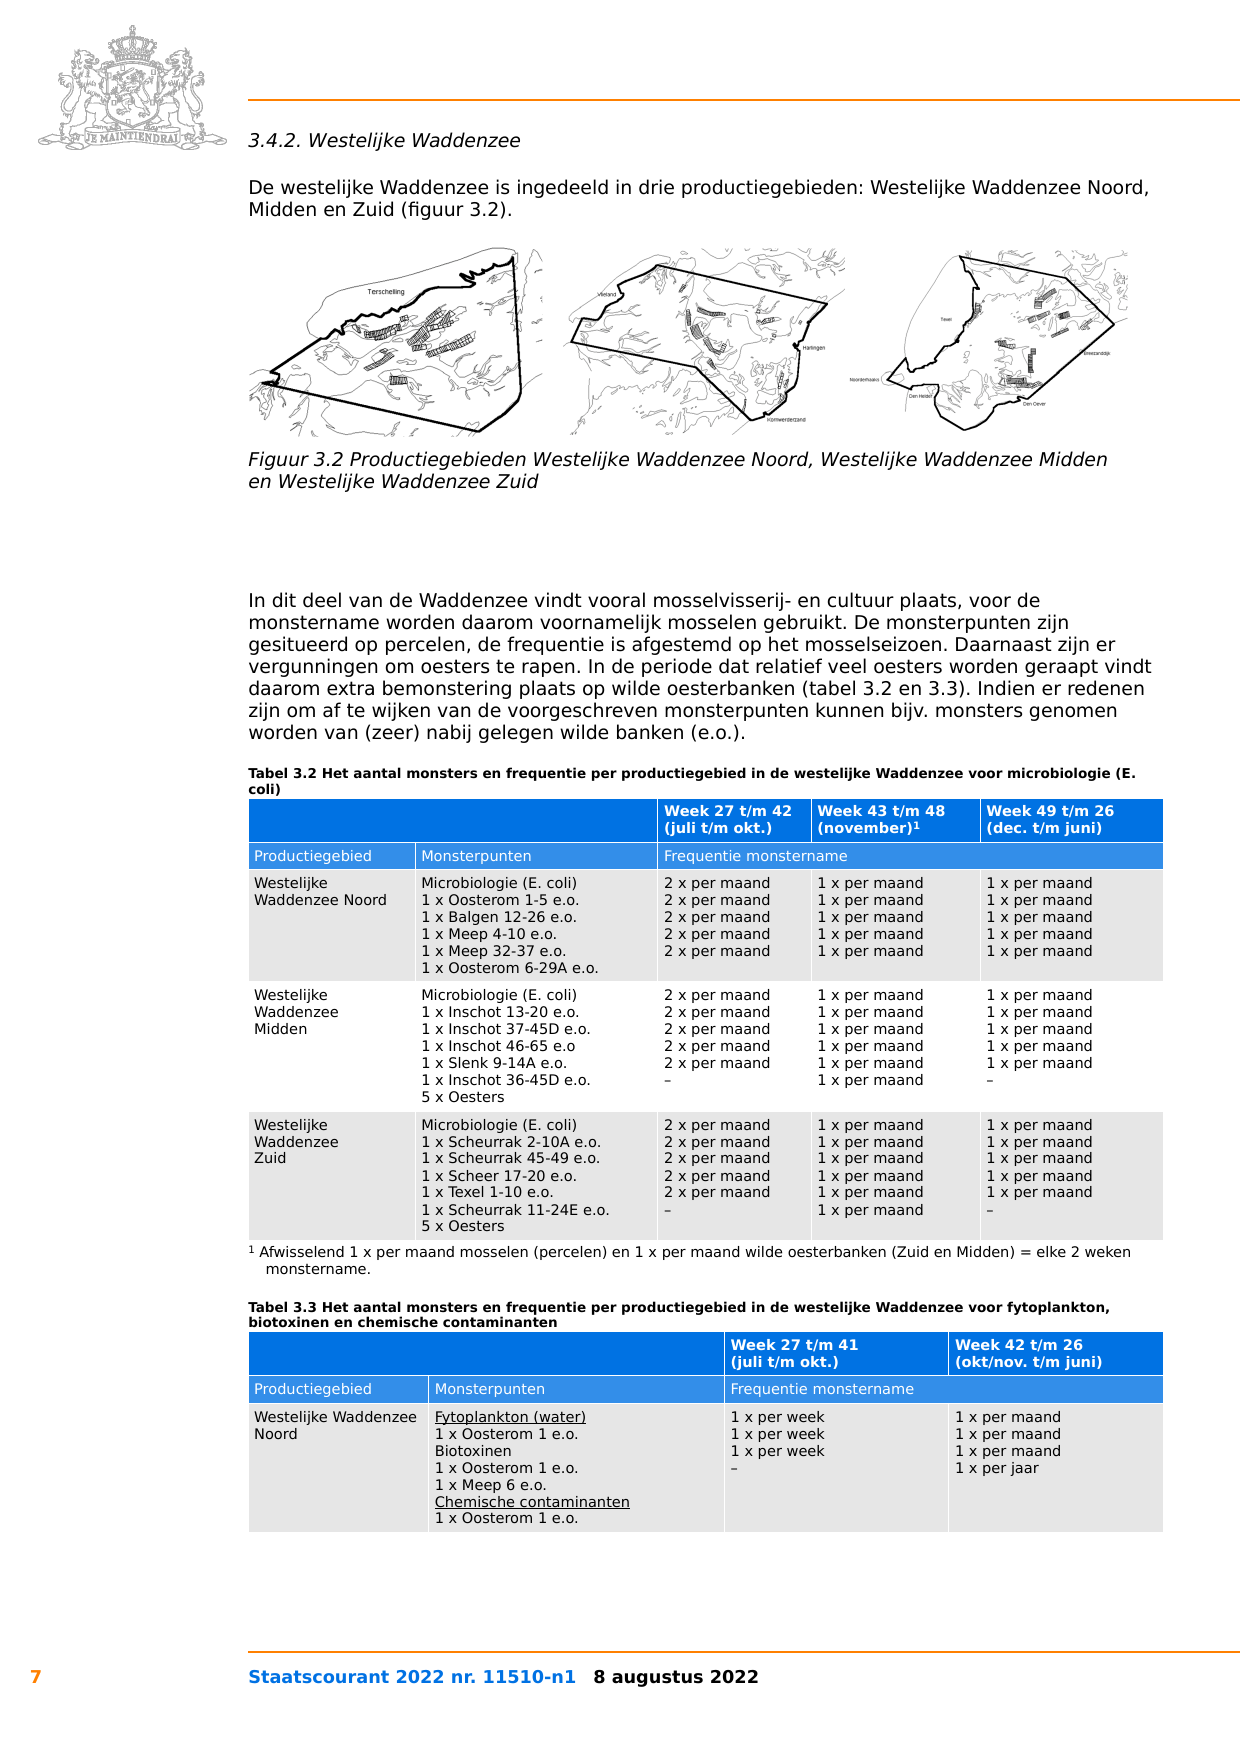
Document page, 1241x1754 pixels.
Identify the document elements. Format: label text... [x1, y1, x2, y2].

table_cell 1 x per maand 1 x per maand 1 x per maand 1 x per maand 1 x per maand – [981, 983, 1163, 1111]
table_cell Monsterpunten [429, 1376, 724, 1403]
table_cell Productiegebied [249, 843, 415, 869]
table_cell 1 Afwisselend 1 x per maand mosselen (percelen) en 1 x per maand wilde oesterbanken (Zuid en Midden) = elke 2 weken monstername. [248, 1241, 1163, 1278]
table_cell Week 27 t/m 41 (juli t/m okt.) [725, 1332, 948, 1375]
table_cell 1 x per maand 1 x per maand 1 x per maand 1 x per maand 1 x per maand 1 x per maand [812, 983, 980, 1111]
picture [248, 242, 1128, 438]
table_cell Westelijke Waddenzee Midden [249, 983, 415, 1111]
table_cell Week 49 t/m 26 (dec. t/m juni) [981, 799, 1163, 842]
table_cell [249, 1332, 724, 1375]
table_header Tabel 3.2 Het aantal monsters en frequentie per productiegebied in de westelijke Waddenzee voor microbiologie (E. coli) [248, 766, 1163, 797]
table_cell Microbiologie (E. coli) 1 x Inschot 13-20 e.o. 1 x Inschot 37-45D e.o. 1 x Inschot 46-65 e.o 1 x Slenk 9-14A e.o. 1 x Inschot 36-45D e.o. 5 x Oesters [416, 983, 657, 1111]
table_cell Microbiologie (E. coli) 1 x Scheurrak 2-10A e.o. 1 x Scheurrak 45-49 e.o. 1 x Scheer 17-20 e.o. 1 x Texel 1-10 e.o. 1 x Scheurrak 11-24E e.o. 5 x Oesters [416, 1112, 657, 1240]
table_cell Westelijke Waddenzee Noord [249, 1404, 428, 1532]
table_cell 1 x per week 1 x per week 1 x per week – [725, 1404, 948, 1532]
table_cell Microbiologie (E. coli) 1 x Oosterom 1-5 e.o. 1 x Balgen 12-26 e.o. 1 x Meep 4-10 e.o. 1 x Meep 32-37 e.o. 1 x Oosterom 6-29A e.o. [416, 870, 657, 981]
table_cell Westelijke Waddenzee Noord [249, 870, 415, 981]
table_cell Westelijke Waddenzee Zuid [249, 1112, 415, 1240]
table_header Tabel 3.3 Het aantal monsters en frequentie per productiegebied in de westelijke Waddenzee voor fytoplankton, biotoxinen en chemische contaminanten [248, 1300, 1163, 1331]
table_cell Week 27 t/m 42 (juli t/m okt.) [658, 799, 811, 842]
table_cell 2 x per maand 2 x per maand 2 x per maand 2 x per maand 2 x per maand [658, 870, 811, 981]
table_cell [249, 799, 657, 842]
table_cell 1 x per maand 1 x per maand 1 x per maand 1 x per maand 1 x per maand – [981, 1112, 1163, 1240]
text De westelijke Waddenzee is ingedeeld in drie productiegebieden: Westelijke Waddenzee Noord, Midden en Zuid (figuur 3.2). [248, 177, 1163, 221]
subtitle 3.4.2. Westelijke Waddenzee [248, 130, 1163, 152]
picture [38, 25, 227, 150]
table_cell Week 42 t/m 26 (okt/nov. t/m juni) [949, 1332, 1163, 1375]
table_cell 1 x per maand 1 x per maand 1 x per maand 1 x per maand 1 x per maand [981, 870, 1163, 981]
table_cell Frequentie monstername [725, 1376, 1163, 1403]
table_cell Week 43 t/m 48 (november)1 [812, 799, 980, 842]
table_cell 1 x per maand 1 x per maand 1 x per maand 1 x per maand 1 x per maand 1 x per maand [812, 1112, 980, 1240]
table_cell Productiegebied [249, 1376, 428, 1403]
table_cell 2 x per maand 2 x per maand 2 x per maand 2 x per maand 2 x per maand – [658, 983, 811, 1111]
table_cell Monsterpunten [416, 843, 657, 869]
table_cell 1 x per maand 1 x per maand 1 x per maand 1 x per jaar [949, 1404, 1163, 1532]
table_cell Fytoplankton (water) 1 x Oosterom 1 e.o. Biotoxinen 1 x Oosterom 1 e.o. 1 x Meep 6 e.o. Chemische contaminanten 1 x Oosterom 1 e.o. [429, 1404, 724, 1532]
text In dit deel van de Waddenzee vindt vooral mosselvisserij- en cultuur plaats, voor de monstername worden daarom voornamelijk mosselen gebruikt. De monsterpunten zijn gesitueerd op percelen, de frequentie is afgestemd op het mosselseizoen. Daarnaast zijn er vergunningen om oesters te rapen. In de periode dat relatief veel oesters worden geraapt vindt daarom extra bemonstering plaats op wilde oesterbanken (tabel 3.2 en 3.3). Indien er redenen zijn om af te wijken van de voorgeschreven monsterpunten kunnen bijv. monsters genomen worden van (zeer) nabij gelegen wilde banken (e.o.). [248, 590, 1163, 744]
text Figuur 3.2 Productiegebieden Westelijke Waddenzee Noord, Westelijke Waddenzee Midden en Westelijke Waddenzee Zuid [248, 449, 1128, 493]
table_cell 1 x per maand 1 x per maand 1 x per maand 1 x per maand 1 x per maand [812, 870, 980, 981]
table_cell 2 x per maand 2 x per maand 2 x per maand 2 x per maand 2 x per maand – [658, 1112, 811, 1240]
table_cell Frequentie monstername [658, 843, 1163, 869]
